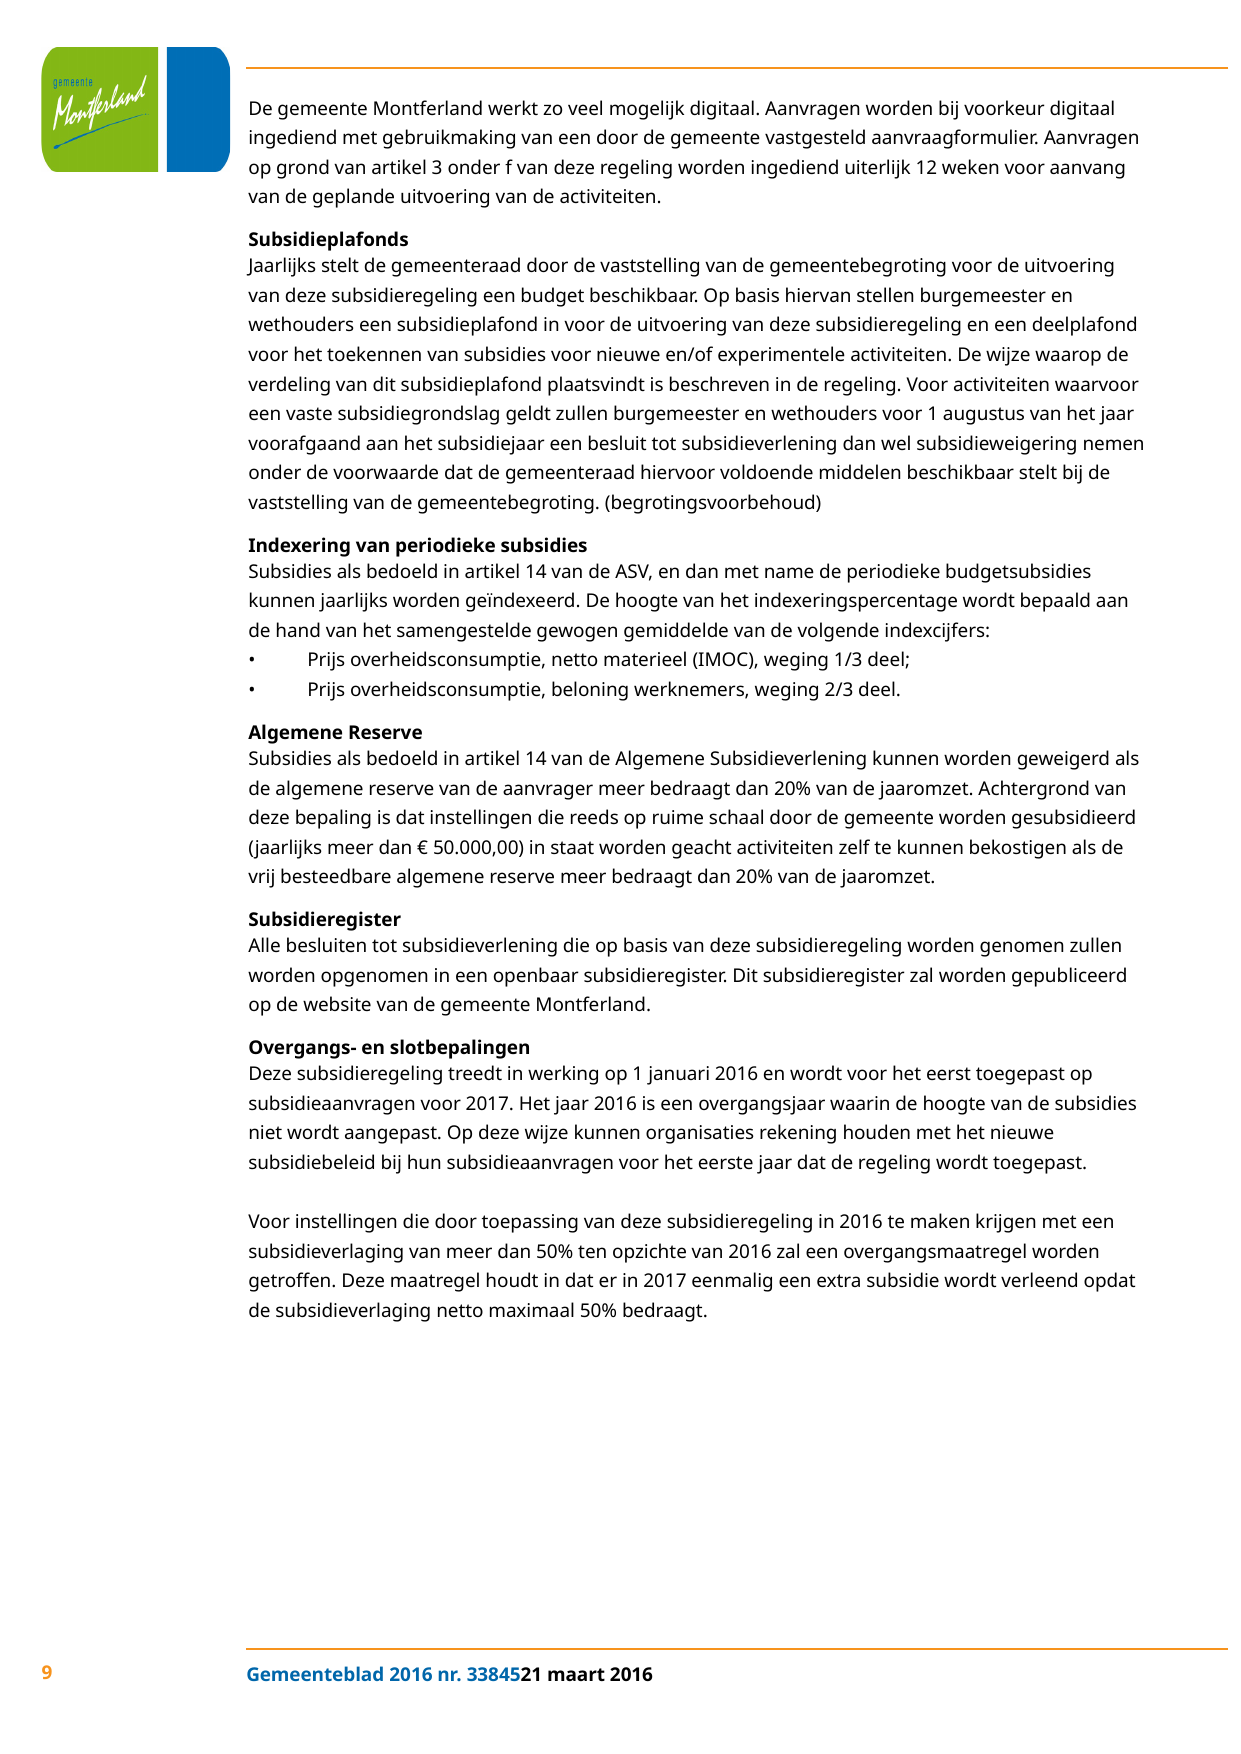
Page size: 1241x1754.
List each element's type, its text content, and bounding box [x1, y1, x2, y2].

text De gemeente Montferland werkt zo veel mogelijk digitaal. Aanvragen worden bij voorkeur digitaal ingediend met gebruikmaking van een door de gemeente vastgesteld aanvraagformulier. Aanvragen op grond van artikel 3 onder f van deze regeling worden ingediend uiterlijk 12 weken voor aanvang van de geplande uitvoering van de activiteiten. [248, 95, 1152, 209]
text Alle besluiten tot subsidieverlening die op basis van deze subsidieregeling worden genomen zullen worden opgenomen in een openbaar subsidieregister. Dit subsidieregister zal worden gepubliceerd op de website van de gemeente Montferland. [248, 932, 1152, 1017]
text Deze subsidieregeling treedt in werking op 1 januari 2016 en wordt voor het eerst toegepast op subsidieaanvragen voor 2017. Het jaar 2016 is een overgangsjaar waarin de hoogte van de subsidies niet wordt aangepast. Op deze wijze kunnen organisaties rekening houden met het nieuwe subsidiebeleid bij hun subsidieaanvragen voor het eerste jaar dat de regeling wordt toegepast. [248, 1060, 1152, 1175]
text Subsidies als bedoeld in artikel 14 van de ASV, en dan met name de periodieke budgetsubsidies kunnen jaarlijks worden geïndexeerd. De hoogte van het indexeringspercentage wordt bepaald aan de hand van het samengestelde gewogen gemiddelde van de volgende indexcijfers: [248, 558, 1152, 643]
text Overgangs- en slotbepalingen [248, 1034, 1152, 1060]
text Subsidies als bedoeld in artikel 14 van de Algemene Subsidieverlening kunnen worden geweigerd als de algemene reserve van de aanvrager meer bedraagt dan 20% van de jaaromzet. Achtergrond van deze bepaling is dat instellingen die reeds op ruime schaal door de gemeente worden gesubsidieerd (jaarlijks meer dan € 50.000,00) in staat worden geacht activiteiten zelf te kunnen bekostigen als de vrij besteedbare algemene reserve meer bedraagt dan 20% van de jaaromzet. [248, 745, 1152, 889]
picture [41, 47, 231, 172]
text Algemene Reserve [248, 719, 1152, 745]
list Prijs overheidsconsumptie, netto materieel (IMOC), weging 1/3 deel; [248, 647, 1152, 672]
text Subsidieregister [248, 907, 1152, 932]
text Subsidieplafonds [248, 227, 1152, 252]
text Jaarlijks stelt de gemeenteraad door de vaststelling van de gemeentebegroting voor de uitvoering van deze subsidieregeling een budget beschikbaar. Op basis hiervan stellen burgemeester en wethouders een subsidieplafond in voor de uitvoering van deze subsidieregeling en een deelplafond voor het toekennen van subsidies voor nieuwe en/of experimentele activiteiten. De wijze waarop de verdeling van dit subsidieplafond plaatsvindt is beschreven in de regeling. Voor activiteiten waarvoor een vaste subsidiegrondslag geldt zullen burgemeester en wethouders voor 1 augustus van het jaar voorafgaand aan het subsidiejaar een besluit tot subsidieverlening dan wel subsidieweigering nemen onder de voorwaarde dat de gemeenteraad hiervoor voldoende middelen beschikbaar stelt bij de vaststelling van de gemeentebegroting. (begrotingsvoorbehoud) [248, 252, 1152, 515]
text Voor instellingen die door toepassing van deze subsidieregeling in 2016 te maken krijgen met een subsidieverlaging van meer dan 50% ten opzichte van 2016 zal een overgangsmaatregel worden getroffen. Deze maatregel houdt in dat er in 2017 eenmalig een extra subsidie wordt verleend opdat de subsidieverlaging netto maximaal 50% bedraagt. [248, 1208, 1152, 1323]
text Indexering van periodieke subsidies [248, 532, 1152, 558]
list Prijs overheidsconsumptie, beloning werknemers, weging 2/3 deel. [248, 676, 1152, 702]
